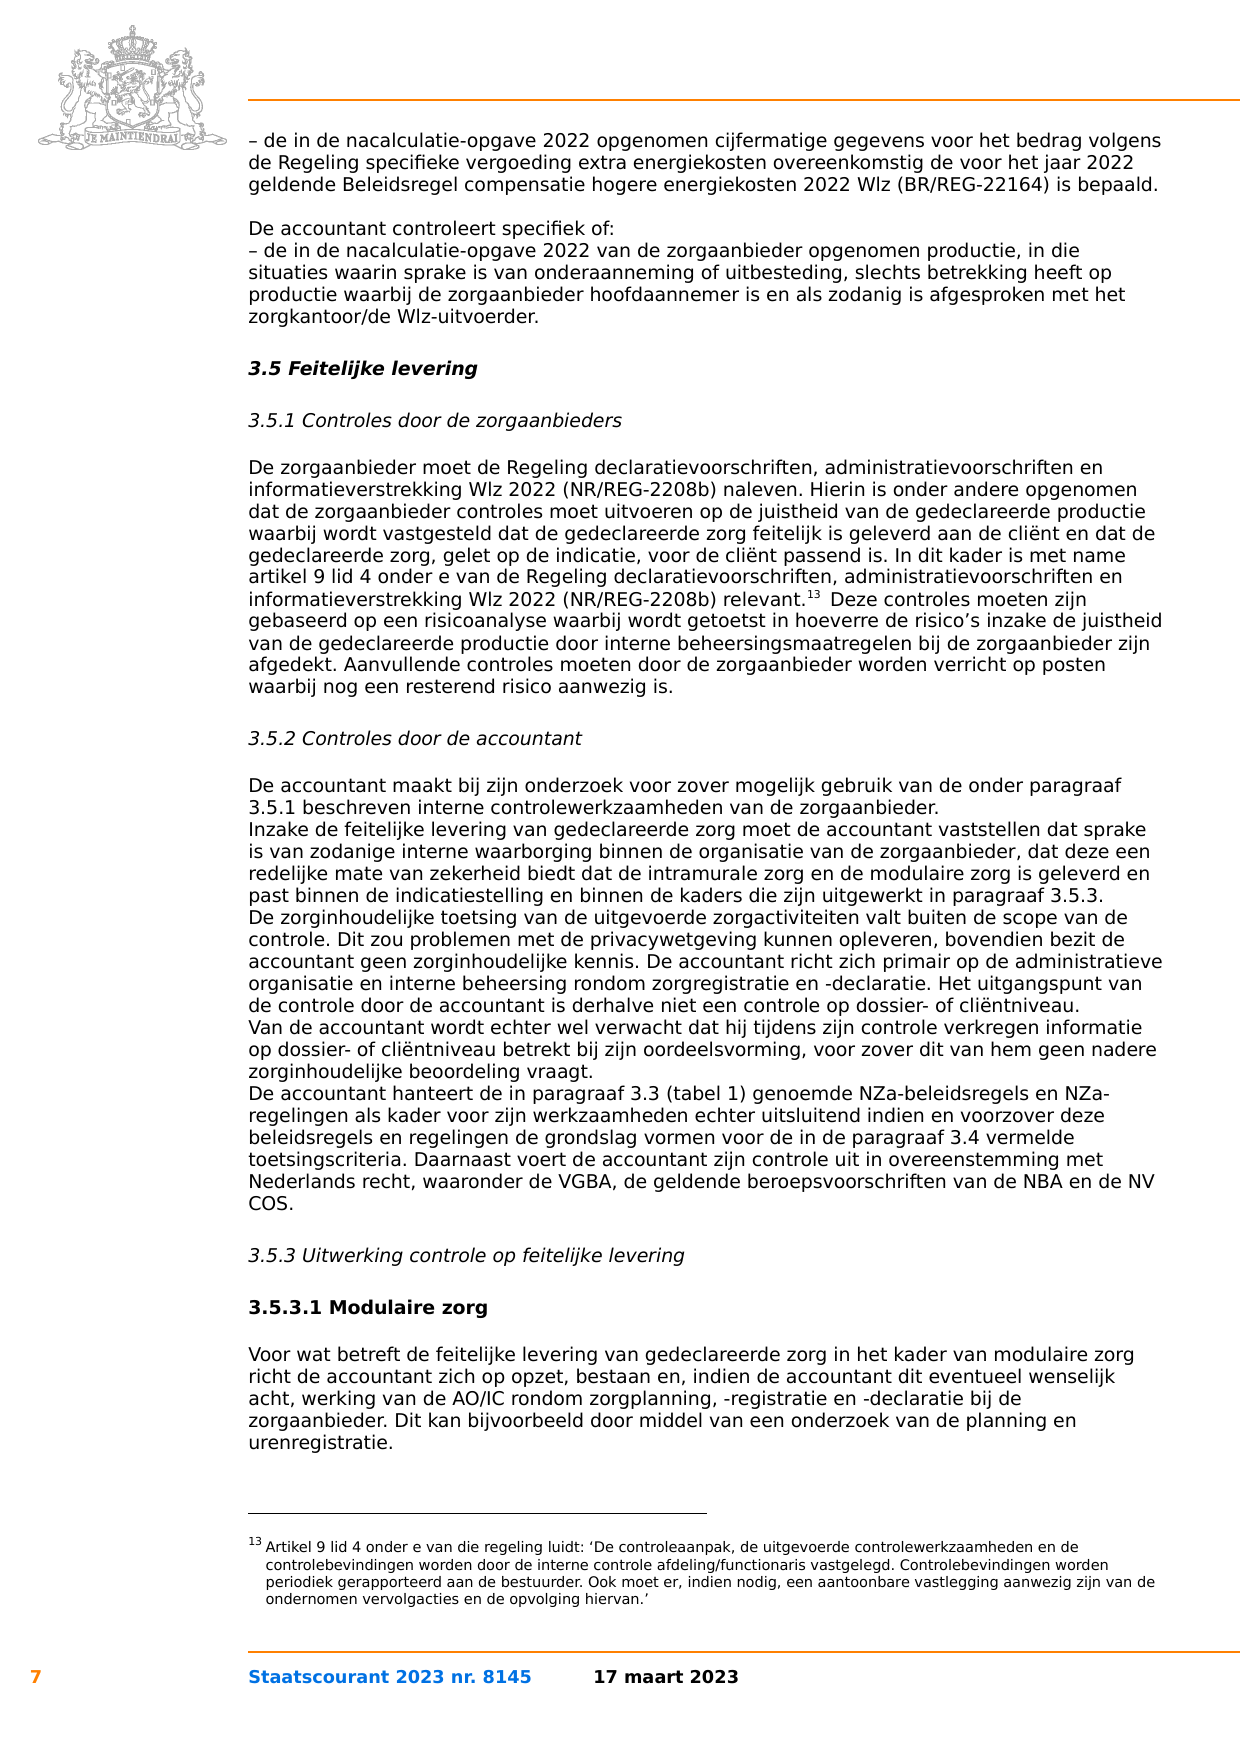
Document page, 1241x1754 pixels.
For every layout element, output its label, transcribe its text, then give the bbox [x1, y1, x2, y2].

text Voor wat betreft de feitelijke levering van gedeclareerde zorg in het kader van modulaire zorg richt de accountant zich op opzet, bestaan en, indien de accountant dit eventueel wenselijk acht, werking van de AO/IC rondom zorgplanning, -registratie en -declaratie bij de zorgaanbieder. Dit kan bijvoorbeeld door middel van een onderzoek van de planning en urenregistratie. [248, 1344, 1163, 1454]
text De zorginhoudelijke toetsing van de uitgevoerde zorgactiviteiten valt buiten de scope van de controle. Dit zou problemen met de privacywetgeving kunnen opleveren, bovendien bezit de accountant geen zorginhoudelijke kennis. De accountant richt zich primair op de administratieve organisatie en interne beheersing rondom zorgregistratie en -declaratie. Het uitgangspunt van de controle door de accountant is derhalve niet een controle op dossier- of cliëntniveau. [248, 907, 1163, 1017]
subtitle 3.5.3 Uitwerking controle op feitelijke levering [248, 1245, 1163, 1267]
subtitle 3.5.2 Controles door de accountant [248, 728, 1163, 750]
subtitle 3.5.3.1 Modulaire zorg [248, 1297, 1163, 1319]
text Inzake de feitelijke levering van gedeclareerde zorg moet de accountant vaststellen dat sprake is van zodanige interne waarborging binnen de organisatie van de zorgaanbieder, dat deze een redelijke mate van zekerheid biedt dat de intramurale zorg en de modulaire zorg is geleverd en past binnen de indicatiestelling en binnen de kaders die zijn uitgewerkt in paragraaf 3.5.3. [248, 819, 1163, 907]
subtitle 3.5 Feitelijke levering [248, 358, 1163, 379]
subtitle 3.5.1 Controles door de zorgaanbieders [248, 409, 1163, 432]
text De zorgaanbieder moet de Regeling declaratievoorschriften, administratievoorschriften en informatieverstrekking Wlz 2022 (NR/REG-2208b) naleven. Hierin is onder andere opgenomen dat de zorgaanbieder controles moet uitvoeren op de juistheid van de gedeclareerde productie waarbij wordt vastgesteld dat de gedeclareerde zorg feitelijk is geleverd aan de cliënt en dat de gedeclareerde zorg, gelet op de indicatie, voor de cliënt passend is. In dit kader is met name artikel 9 lid 4 onder e van de Regeling declaratievoorschriften, administratievoorschriften en informatieverstrekking Wlz 2022 (NR/REG-2208b) relevant. Deze controles moeten zijn gebaseerd op een risicoanalyse waarbij wordt getoetst in hoeverre de risico’s inzake de juistheid van de gedeclareerde productie door interne beheersingsmaatregelen bij de zorgaanbieder zijn afgedekt. Aanvullende controles moeten door de zorgaanbieder worden verricht op posten waarbij nog een resterend risico aanwezig is. [248, 457, 1163, 698]
text Artikel 9 lid 4 onder e van die regeling luidt: ‘De controleaanpak, de uitgevoerde controlewerkzaamheden en de controlebevindingen worden door de interne controle afdeling/functionaris vastgelegd. Controlebevindingen worden periodiek gerapporteerd aan de bestuurder. Ook moet er, indien nodig, een aantoonbare vastlegging aanwezig zijn van de ondernomen vervolgacties en de opvolging hiervan.’ [248, 1535, 1163, 1608]
text – de in de nacalculatie-opgave 2022 van de zorgaanbieder opgenomen productie, in die situaties waarin sprake is van onderaanneming of uitbesteding, slechts betrekking heeft op productie waarbij de zorgaanbieder hoofdaannemer is en als zodanig is afgesproken met het zorgkantoor/de Wlz-uitvoerder. [248, 240, 1163, 328]
text Van de accountant wordt echter wel verwacht dat hij tijdens zijn controle verkregen informatie op dossier- of cliëntniveau betrekt bij zijn oordeelsvorming, voor zover dit van hem geen nadere zorginhoudelijke beoordeling vraagt. [248, 1017, 1163, 1083]
picture [38, 25, 227, 150]
text De accountant hanteert de in paragraaf 3.3 (tabel 1) genoemde NZa-beleidsregels en NZa-regelingen als kader voor zijn werkzaamheden echter uitsluitend indien en voorzover deze beleidsregels en regelingen de grondslag vormen voor de in de paragraaf 3.4 vermelde toetsingscriteria. Daarnaast voert de accountant zijn controle uit in overeenstemming met Nederlands recht, waaronder de VGBA, de geldende beroepsvoorschriften van de NBA en de NV COS. [248, 1083, 1163, 1215]
text – de in de nacalculatie-opgave 2022 opgenomen cijfermatige gegevens voor het bedrag volgens de Regeling specifieke vergoeding extra energiekosten overeenkomstig de voor het jaar 2022 geldende Beleidsregel compensatie hogere energiekosten 2022 Wlz (BR/REG-22164) is bepaald. [248, 130, 1163, 196]
text De accountant controleert specifiek of: [248, 218, 1163, 240]
text De accountant maakt bij zijn onderzoek voor zover mogelijk gebruik van de onder paragraaf 3.5.1 beschreven interne controlewerkzaamheden van de zorgaanbieder. [248, 775, 1163, 819]
